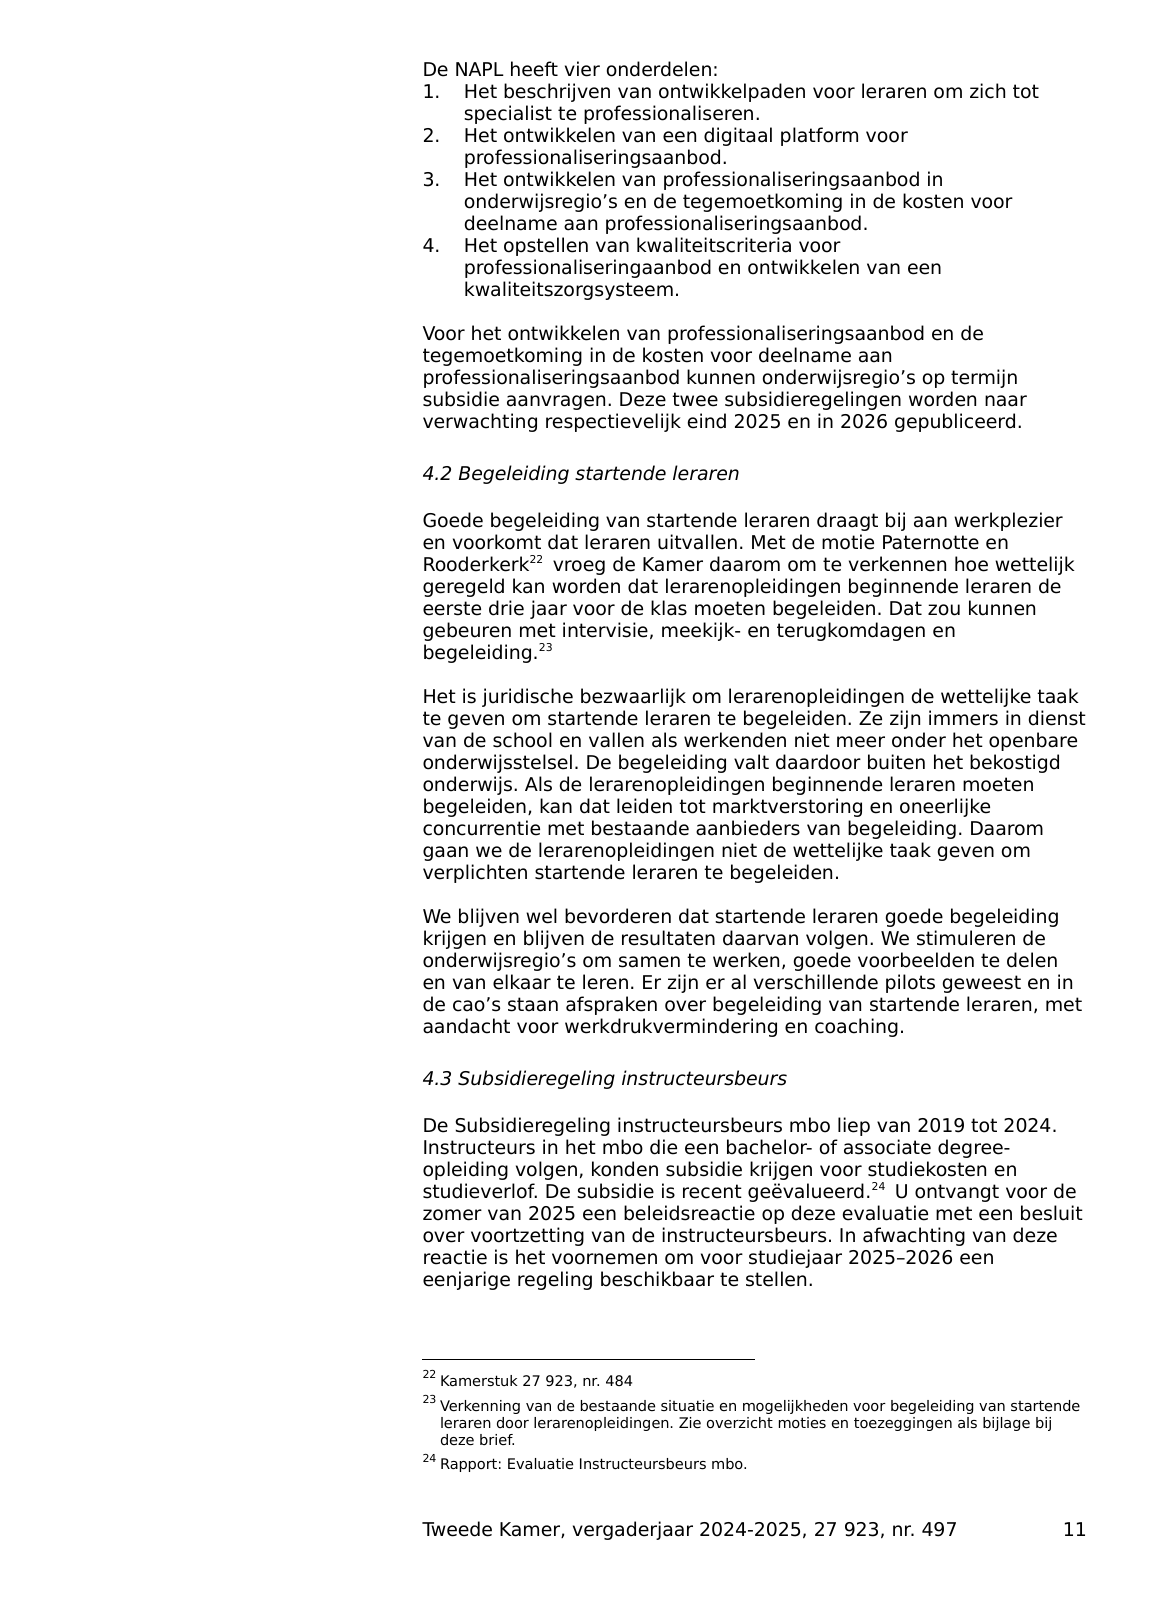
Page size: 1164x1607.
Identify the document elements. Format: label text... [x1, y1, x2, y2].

text Rapport: Evaluatie Instructeursbeurs mbo. [422, 1452, 1087, 1474]
text Goede begeleiding van startende leraren draagt bij aan werkplezier en voorkomt dat leraren uitvallen. Met de motie Paternotte en Rooderkerk vroeg de Kamer daarom om te verkennen hoe wettelijk geregeld kan worden dat lerarenopleidingen beginnende leraren de eerste drie jaar voor de klas moeten begeleiden. Dat zou kunnen gebeuren met intervisie, meekijk- en terugkomdagen en begeleiding. [422, 510, 1087, 664]
text 4. Het opstellen van kwaliteitscriteria voor professionaliseringaanbod en ontwikkelen van een kwaliteitszorgsysteem. [422, 235, 1087, 301]
text 3. Het ontwikkelen van professionaliseringsaanbod in onderwijsregio’s en de tegemoetkoming in de kosten voor deelname aan professionaliseringsaanbod. [422, 169, 1087, 235]
text 1. Het beschrijven van ontwikkelpaden voor leraren om zich tot specialist te professionaliseren. [422, 81, 1087, 125]
text We blijven wel bevorderen dat startende leraren goede begeleiding krijgen en blijven de resultaten daarvan volgen. We stimuleren de onderwijsregio’s om samen te werken, goede voorbeelden te delen en van elkaar te leren. Er zijn er al verschillende pilots geweest en in de cao’s staan afspraken over begeleiding van startende leraren, met aandacht voor werkdrukvermindering en coaching. [422, 906, 1087, 1038]
text De NAPL heeft vier onderdelen: [422, 59, 1087, 81]
text De Subsidieregeling instructeursbeurs mbo liep van 2019 tot 2024. Instructeurs in het mbo die een bachelor- of associate degree-opleiding volgen, konden subsidie krijgen voor studiekosten en studieverlof. De subsidie is recent geëvalueerd. U ontvangt voor de zomer van 2025 een beleidsreactie op deze evaluatie met een besluit over voortzetting van de instructeursbeurs. In afwachting van deze reactie is het voornemen om voor studiejaar 2025–2026 een eenjarige regeling beschikbaar te stellen. [422, 1115, 1087, 1291]
subtitle 4.3 Subsidieregeling instructeursbeurs [422, 1068, 1087, 1090]
subtitle 4.2 Begeleiding startende leraren [422, 463, 1087, 485]
text 2. Het ontwikkelen van een digitaal platform voor professionaliseringsaanbod. [422, 125, 1087, 169]
text Voor het ontwikkelen van professionaliseringsaanbod en de tegemoetkoming in de kosten voor deelname aan professionaliseringsaanbod kunnen onderwijsregio’s op termijn subsidie aanvragen. Deze twee subsidieregelingen worden naar verwachting respectievelijk eind 2025 en in 2026 gepubliceerd. [422, 323, 1087, 433]
text Verkenning van de bestaande situatie en mogelijkheden voor begeleiding van startende leraren door lerarenopleidingen. Zie overzicht moties en toezeggingen als bijlage bij deze brief. [422, 1393, 1087, 1449]
text Kamerstuk 27 923, nr. 484 [422, 1368, 1087, 1391]
text Het is juridische bezwaarlijk om lerarenopleidingen de wettelijke taak te geven om startende leraren te begeleiden. Ze zijn immers in dienst van de school en vallen als werkenden niet meer onder het openbare onderwijsstelsel. De begeleiding valt daardoor buiten het bekostigd onderwijs. Als de lerarenopleidingen beginnende leraren moeten begeleiden, kan dat leiden tot marktverstoring en oneerlijke concurrentie met bestaande aanbieders van begeleiding. Daarom gaan we de lerarenopleidingen niet de wettelijke taak geven om verplichten startende leraren te begeleiden. [422, 686, 1087, 884]
